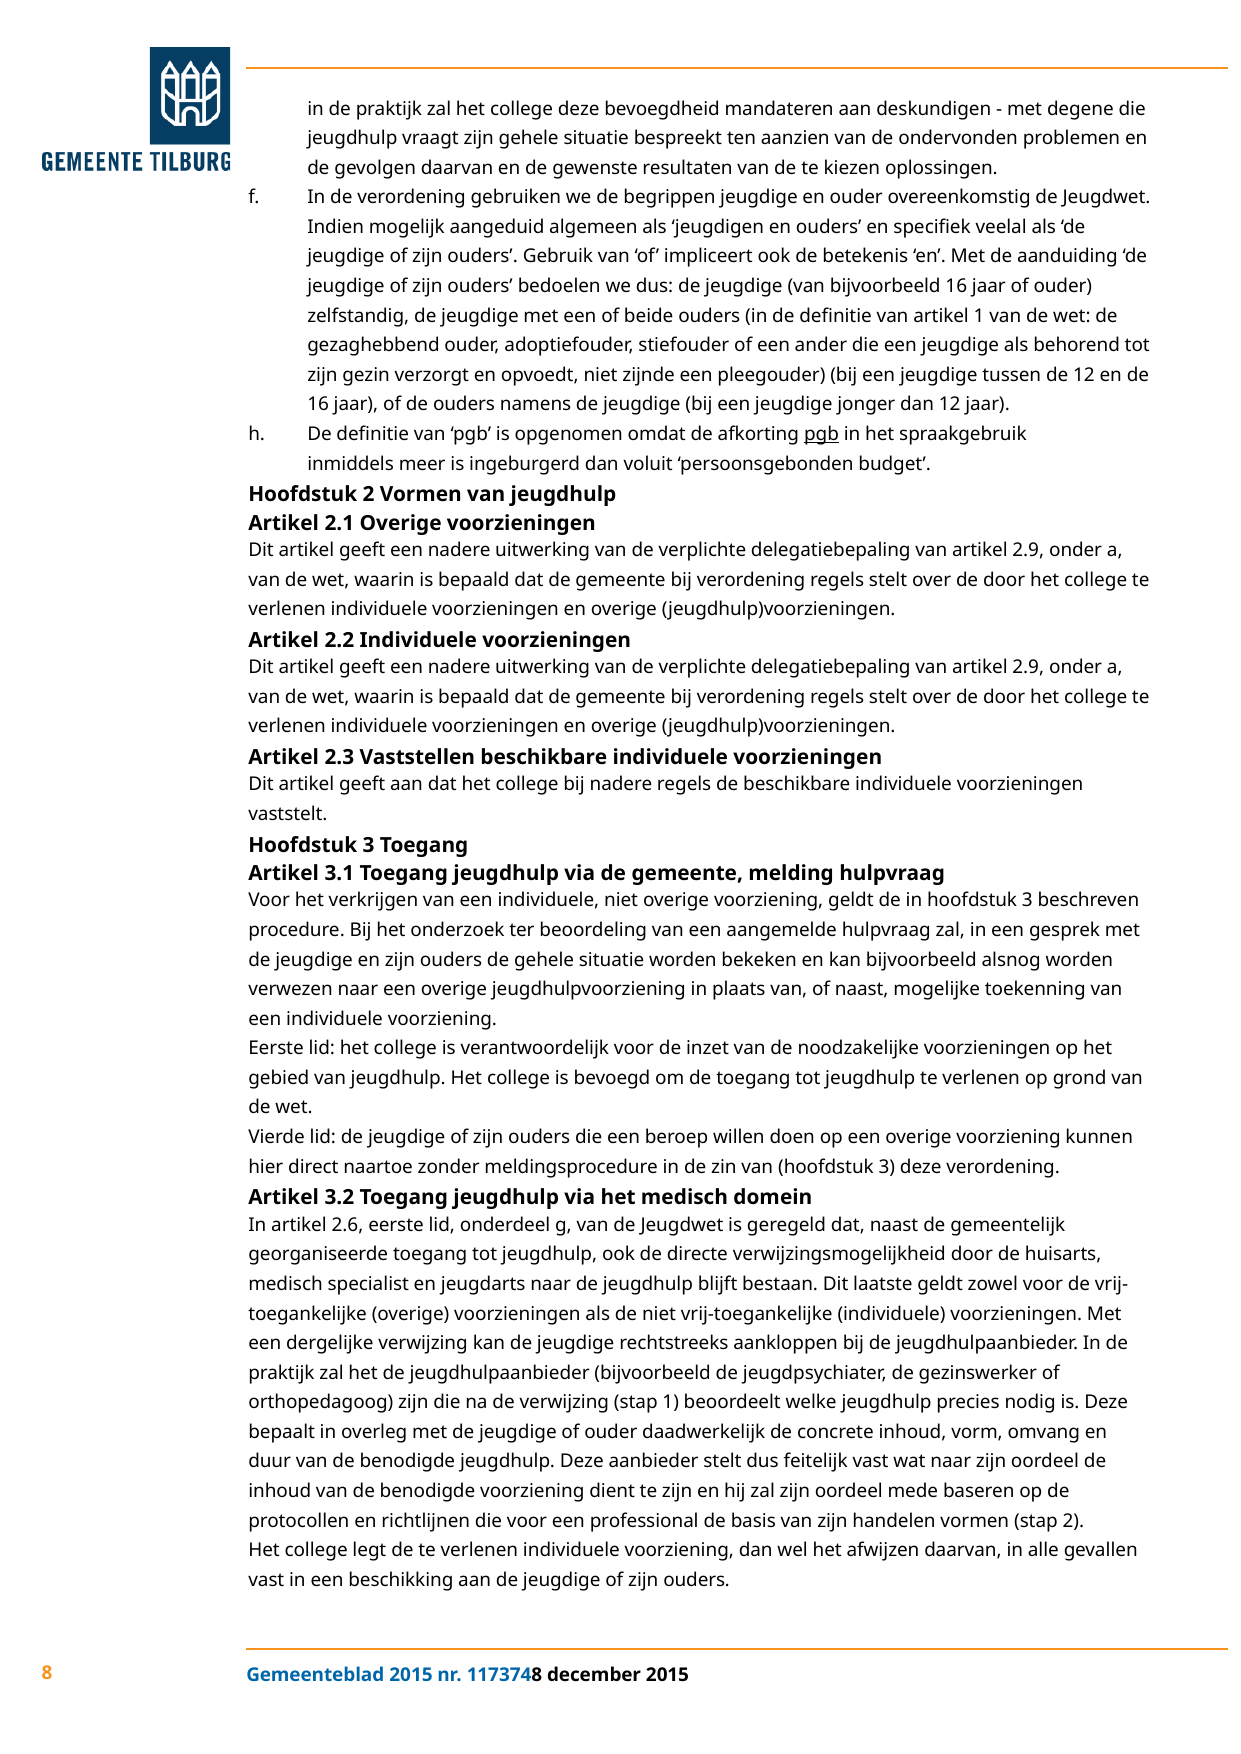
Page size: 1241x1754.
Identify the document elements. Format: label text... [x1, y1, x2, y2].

list inmiddels meer is ingeburgerd dan voluit ‘persoonsgebonden budget’. [248, 450, 1152, 476]
list - in de praktijk zal het college deze bevoegdheid mandateren aan deskundigen - met degene die jeugdhulp vraagt zijn gehele situatie bespreekt ten aanzien van de ondervonden problemen en de gevolgen daarvan en de gewenste resultaten van de te kiezen oplossingen. [248, 95, 1152, 180]
text Artikel 3.1 Toegang jeugdhulp via de gemeente, melding hulpvraag [248, 858, 1152, 887]
text Artikel 2.3 Vaststellen beschikbare individuele voorzieningen [248, 742, 1152, 771]
list De definitie van ‘pgb’ is opgenomen omdat de afkorting pgb in het spraakgebruik [248, 420, 1152, 446]
text Het college legt de te verlenen individuele voorziening, dan wel het afwijzen daarvan, in alle gevallen vast in een beschikking aan de jeugdige of zijn ouders. [248, 1536, 1152, 1592]
text Artikel 2.1 Overige voorzieningen [248, 508, 1152, 536]
text Eerste lid: het college is verantwoordelijk voor de inzet van de noodzakelijke voorzieningen op het gebied van jeugdhulp. Het college is bevoegd om de toegang tot jeugdhulp te verlenen op grond van de wet. [248, 1034, 1152, 1119]
text Dit artikel geeft aan dat het college bij nadere regels de beschikbare individuele voorzieningen vaststelt. [248, 771, 1152, 826]
text In artikel 2.6, eerste lid, onderdeel g, van de Jeugdwet is geregeld dat, naast de gemeentelijk georganiseerde toegang tot jeugdhulp, ook de directe verwijzingsmogelijkheid door de huisarts, medisch specialist en jeugdarts naar de jeugdhulp blijft bestaan. Dit laatste geldt zowel voor de vrij-toegankelijke (overige) voorzieningen als de niet vrij-toegankelijke (individuele) voorzieningen. Met een dergelijke verwijzing kan de jeugdige rechtstreeks aankloppen bij de jeugdhulpaanbieder. In de praktijk zal het de jeugdhulpaanbieder (bijvoorbeeld de jeugdpsychiater, de gezinswerker of orthopedagoog) zijn die na de verwijzing (stap 1) beoordeelt welke jeugdhulp precies nodig is. Deze bepaalt in overleg met de jeugdige of ouder daadwerkelijk de concrete inhoud, vorm, omvang en duur van de benodigde jeugdhulp. Deze aanbieder stelt dus feitelijk vast wat naar zijn oordeel de inhoud van de benodigde voorziening dient te zijn en hij zal zijn oordeel mede baseren op de protocollen en richtlijnen die voor een professional de basis van zijn handelen vormen (stap 2). [248, 1211, 1152, 1532]
text Hoofdstuk 3 Toegang [248, 830, 1152, 858]
text Vierde lid: de jeugdige of zijn ouders die een beroep willen doen op een overige voorziening kunnen hier direct naartoe zonder meldingsprocedure in de zin van (hoofdstuk 3) deze verordening. [248, 1123, 1152, 1179]
text Dit artikel geeft een nadere uitwerking van de verplichte delegatiebepaling van artikel 2.9, onder a, van de wet, waarin is bepaald dat de gemeente bij verordening regels stelt over de door het college te verlenen individuele voorzieningen en overige (jeugdhulp)voorzieningen. [248, 653, 1152, 738]
text Artikel 3.2 Toegang jeugdhulp via het medisch domein [248, 1182, 1152, 1211]
list In de verordening gebruiken we de begrippen jeugdige en ouder overeenkomstig de Jeugdwet. Indien mogelijk aangeduid algemeen als ‘jeugdigen en ouders’ en specifiek veelal als ‘de jeugdige of zijn ouders’. Gebruik van ‘of’ impliceert ook de betekenis ‘en’. Met de aanduiding ‘de jeugdige of zijn ouders’ bedoelen we dus: de jeugdige (van bijvoorbeeld 16 jaar of ouder) zelfstandig, de jeugdige met een of beide ouders (in de definitie van artikel 1 van de wet: de gezaghebbend ouder, adoptiefouder, stiefouder of een ander die een jeugdige als behorend tot zijn gezin verzorgt en opvoedt, niet zijnde een pleegouder) (bij een jeugdige tussen de 12 en de 16 jaar), of de ouders namens de jeugdige (bij een jeugdige jonger dan 12 jaar). [248, 183, 1152, 416]
text Dit artikel geeft een nadere uitwerking van de verplichte delegatiebepaling van artikel 2.9, onder a, van de wet, waarin is bepaald dat de gemeente bij verordening regels stelt over de door het college te verlenen individuele voorzieningen en overige (jeugdhulp)voorzieningen. [248, 536, 1152, 621]
text Hoofdstuk 2 Vormen van jeugdhulp [248, 479, 1152, 508]
picture [41, 47, 231, 172]
text Voor het verkrijgen van een individuele, niet overige voorziening, geldt de in hoofdstuk 3 beschreven procedure. Bij het onderzoek ter beoordeling van een aangemelde hulpvraag zal, in een gesprek met de jeugdige en zijn ouders de gehele situatie worden bekeken en kan bijvoorbeeld alsnog worden verwezen naar een overige jeugdhulpvoorziening in plaats van, of naast, mogelijke toekenning van een individuele voorziening. [248, 887, 1152, 1031]
text Artikel 2.2 Individuele voorzieningen [248, 625, 1152, 653]
